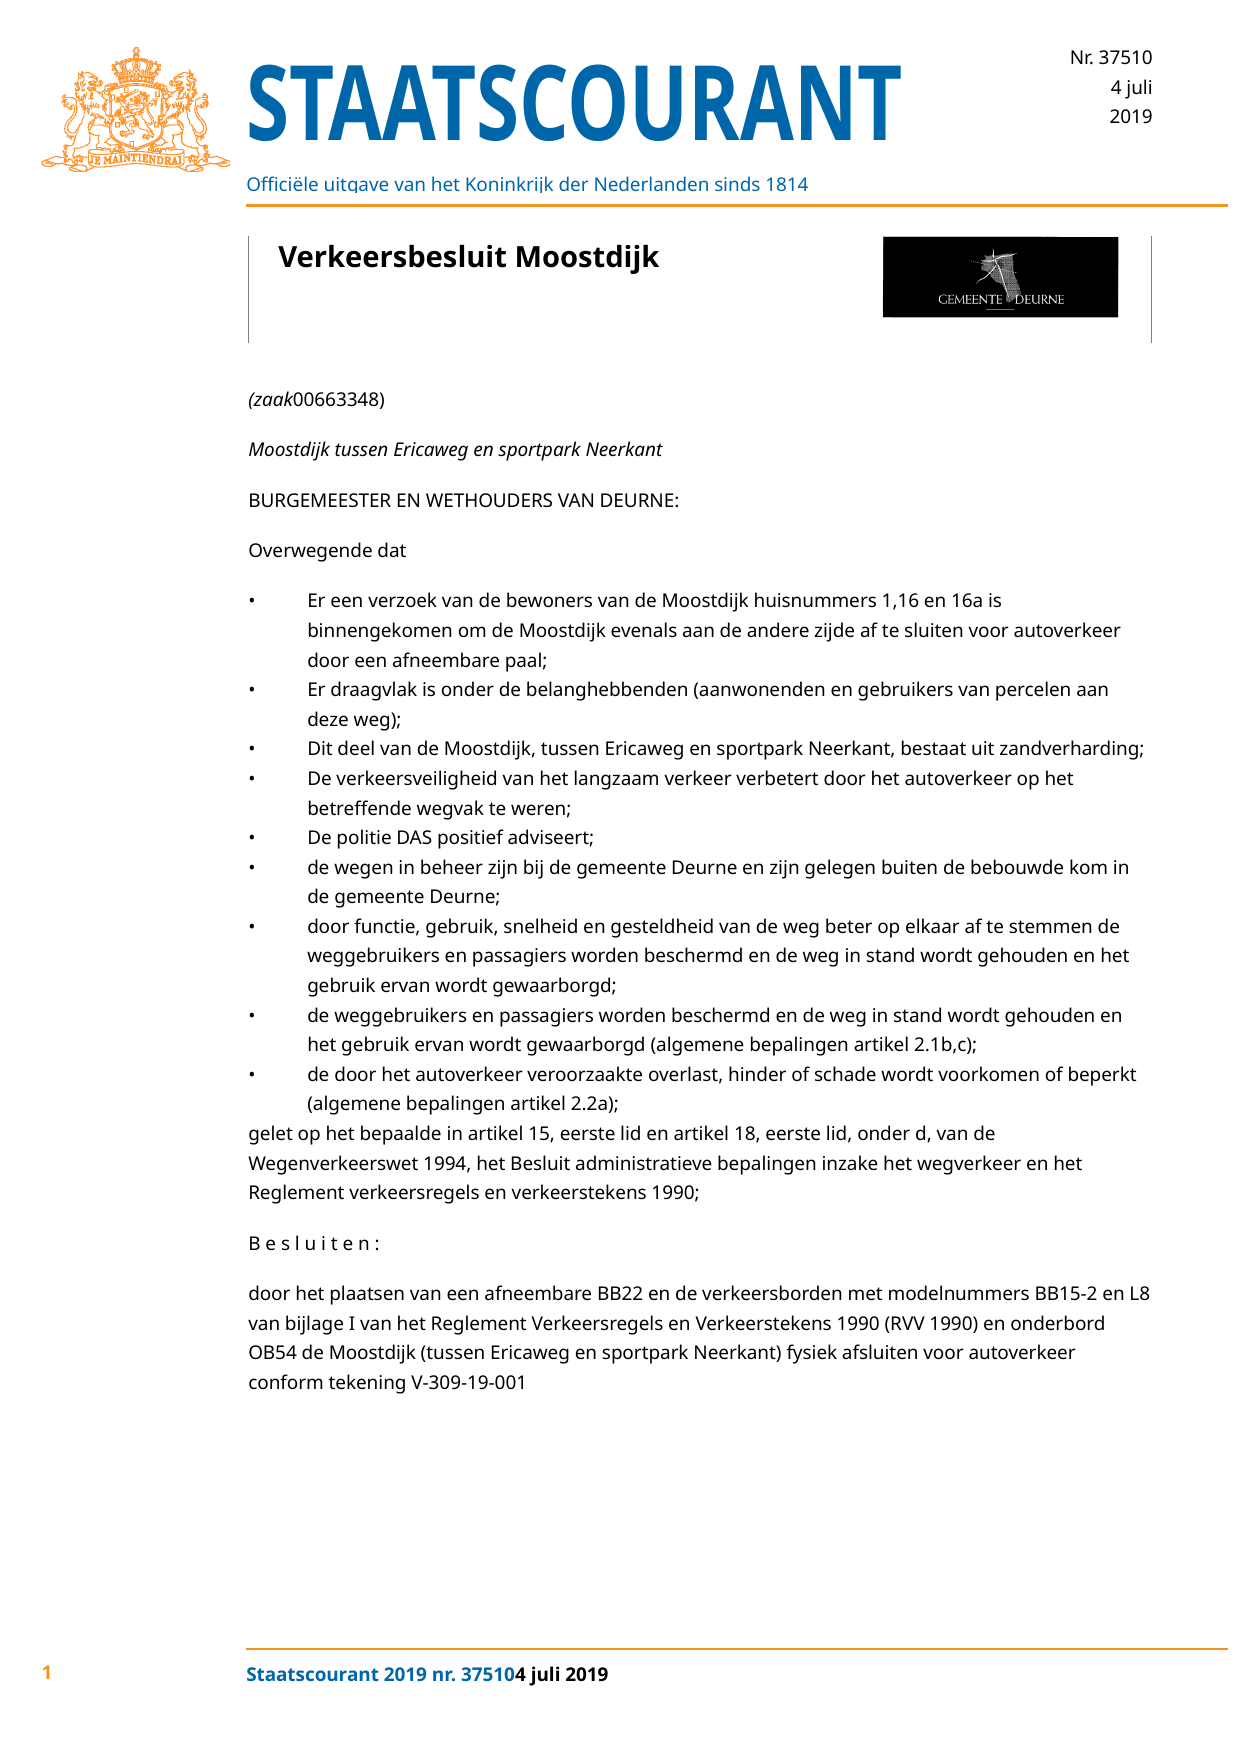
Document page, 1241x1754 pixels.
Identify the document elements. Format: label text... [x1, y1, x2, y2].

table_header Verkeersbesluit Moostdijk [249, 236, 850, 343]
text gelet op het bepaalde in artikel 15, eerste lid en artikel 18, eerste lid, onder d, van de Wegenverkeerswet 1994, het Besluit administratieve bepalingen inzake het wegverkeer en het Reglement verkeersregels en verkeerstekens 1990; [248, 1120, 1152, 1205]
list De verkeersveiligheid van het langzaam verkeer verbetert door het autoverkeer op het betreffende wegvak te weren; [248, 765, 1152, 821]
picture [41, 47, 231, 172]
text B e s l u i t e n : [248, 1230, 1152, 1256]
list Er draagvlak is onder de belanghebbenden (aanwonenden en gebruikers van percelen aan deze weg); [248, 676, 1152, 732]
list de door het autoverkeer veroorzaakte overlast, hinder of schade wordt voorkomen of beperkt (algemene bepalingen artikel 2.2a); [248, 1061, 1152, 1116]
list de wegen in beheer zijn bij de gemeente Deurne en zijn gelegen buiten de bebouwde kom in de gemeente Deurne; [248, 854, 1152, 909]
list De politie DAS positief adviseert; [248, 824, 1152, 850]
text (zaak00663348) [248, 386, 1152, 412]
picture [882, 236, 1119, 318]
text Overwegende dat [248, 537, 1152, 563]
table_header [850, 236, 1151, 343]
list Er een verzoek van de bewoners van de Moostdijk huisnummers 1,16 en 16a is binnengekomen om de Moostdijk evenals aan de andere zijde af te sluiten voor autoverkeer door een afneembare paal; [248, 588, 1152, 673]
text door het plaatsen van een afneembare BB22 en de verkeersborden met modelnummers BB15-2 en L8 van bijlage I van het Reglement Verkeersregels en Verkeerstekens 1990 (RVV 1990) en onderbord OB54 de Moostdijk (tussen Ericaweg en sportpark Neerkant) fysiek afsluiten voor autoverkeer conform tekening V-309-19-001 [248, 1280, 1152, 1395]
list de weggebruikers en passagiers worden beschermd en de weg in stand wordt gehouden en het gebruik ervan wordt gewaarborgd (algemene bepalingen artikel 2.1b,c); [248, 1002, 1152, 1057]
text Moostdijk tussen Ericaweg en sportpark Neerkant [248, 436, 1152, 462]
list door functie, gebruik, snelheid en gesteldheid van de weg beter op elkaar af te stemmen de weggebruikers en passagiers worden beschermd en de weg in stand wordt gehouden en het gebruik ervan wordt gewaarborgd; [248, 913, 1152, 998]
text BURGEMEESTER EN WETHOUDERS VAN DEURNE: [248, 487, 1152, 513]
list Dit deel van de Moostdijk, tussen Ericaweg en sportpark Neerkant, bestaat uit zandverharding; [248, 736, 1152, 761]
